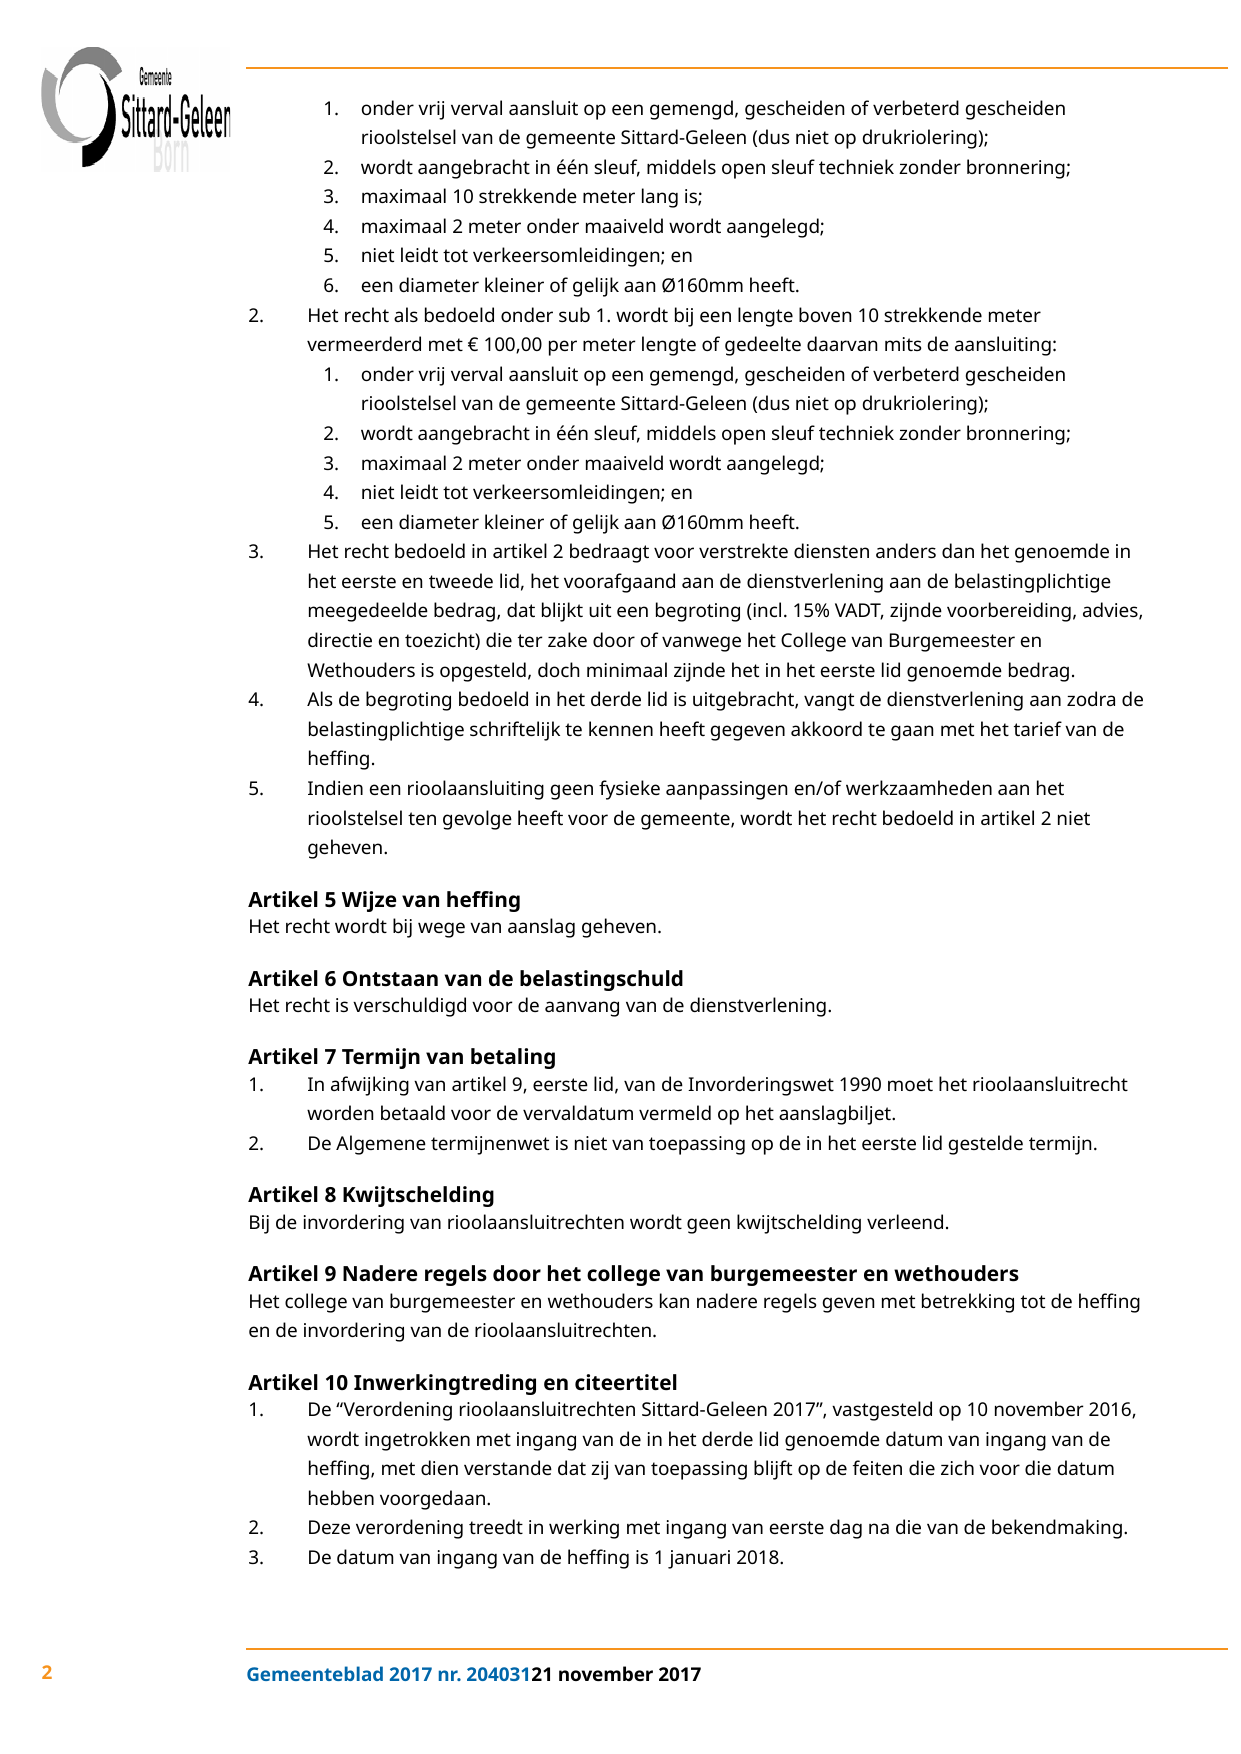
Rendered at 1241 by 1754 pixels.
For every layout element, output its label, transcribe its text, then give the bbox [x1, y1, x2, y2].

picture [41, 47, 231, 172]
list In afwijking van artikel 9, eerste lid, van de Invorderingswet 1990 moet het rioolaansluitrecht worden betaald voor de vervaldatum vermeld op het aanslagbiljet. [248, 1071, 1152, 1126]
list een diameter kleiner of gelijk aan Ø160mm heeft. [323, 272, 1152, 298]
list De “Verordening rioolaansluitrechten Sittard-Geleen 2017”, vastgesteld op 10 november 2016, wordt ingetrokken met ingang van de in het derde lid genoemde datum van ingang van de heffing, met dien verstande dat zij van toepassing blijft op de feiten die zich voor die datum hebben voorgedaan. [248, 1396, 1152, 1511]
list maximaal 2 meter onder maaiveld wordt aangelegd; [323, 450, 1152, 476]
list Deze verordening treedt in werking met ingang van eerste dag na die van de bekendmaking. [248, 1514, 1152, 1540]
list onder vrij verval aansluit op een gemengd, gescheiden of verbeterd gescheiden rioolstelsel van de gemeente Sittard-Geleen (dus niet op drukriolering); [323, 95, 1152, 150]
list niet leidt tot verkeersomleidingen; en [323, 243, 1152, 268]
list niet leidt tot verkeersomleidingen; en [323, 479, 1152, 505]
text Het college van burgemeester en wethouders kan nadere regels geven met betrekking tot de heffing en de invordering van de rioolaansluitrechten. [248, 1288, 1152, 1343]
list maximaal 2 meter onder maaiveld wordt aangelegd; [323, 213, 1152, 239]
list Het recht als bedoeld onder sub 1. wordt bij een lengte boven 10 strekkende meter vermeerderd met € 100,00 per meter lengte of gedeelte daarvan mits de aansluiting: [248, 302, 1152, 357]
text Artikel 7 Termijn van betaling [248, 1042, 1152, 1071]
text Artikel 9 Nadere regels door het college van burgemeester en wethouders [248, 1259, 1152, 1288]
text Artikel 10 Inwerkingtreding en citeertitel [248, 1368, 1152, 1396]
text Artikel 6 Ontstaan van de belastingschuld [248, 964, 1152, 992]
list De Algemene termijnenwet is niet van toepassing op de in het eerste lid gestelde termijn. [248, 1130, 1152, 1156]
text Het recht is verschuldigd voor de aanvang van de dienstverlening. [248, 992, 1152, 1018]
text Artikel 8 Kwijtschelding [248, 1181, 1152, 1209]
text Het recht wordt bij wege van aanslag geheven. [248, 913, 1152, 939]
list wordt aangebracht in één sleuf, middels open sleuf techniek zonder bronnering; [323, 154, 1152, 180]
list Het recht bedoeld in artikel 2 bedraagt voor verstrekte diensten anders dan het genoemde in het eerste en tweede lid, het voorafgaand aan de dienstverlening aan de belastingplichtige meegedeelde bedrag, dat blijkt uit een begroting (incl. 15% VADT, zijnde voorbereiding, advies, directie en toezicht) die ter zake door of vanwege het College van Burgemeester en Wethouders is opgesteld, doch minimaal zijnde het in het eerste lid genoemde bedrag. [248, 538, 1152, 683]
list Als de begroting bedoeld in het derde lid is uitgebracht, vangt de dienstverlening aan zodra de belastingplichtige schriftelijk te kennen heeft gegeven akkoord te gaan met het tarief van de heffing. [248, 686, 1152, 771]
text Artikel 5 Wijze van heffing [248, 885, 1152, 913]
list Indien een rioolaansluiting geen fysieke aanpassingen en/of werkzaamheden aan het rioolstelsel ten gevolge heeft voor de gemeente, wordt het recht bedoeld in artikel 2 niet geheven. [248, 775, 1152, 860]
list wordt aangebracht in één sleuf, middels open sleuf techniek zonder bronnering; [323, 420, 1152, 446]
text Bij de invordering van rioolaansluitrechten wordt geen kwijtschelding verleend. [248, 1209, 1152, 1235]
list De datum van ingang van de heffing is 1 januari 2018. [248, 1544, 1152, 1570]
list een diameter kleiner of gelijk aan Ø160mm heeft. [323, 509, 1152, 535]
list onder vrij verval aansluit op een gemengd, gescheiden of verbeterd gescheiden rioolstelsel van de gemeente Sittard-Geleen (dus niet op drukriolering); [323, 361, 1152, 416]
list maximaal 10 strekkende meter lang is; [323, 183, 1152, 209]
